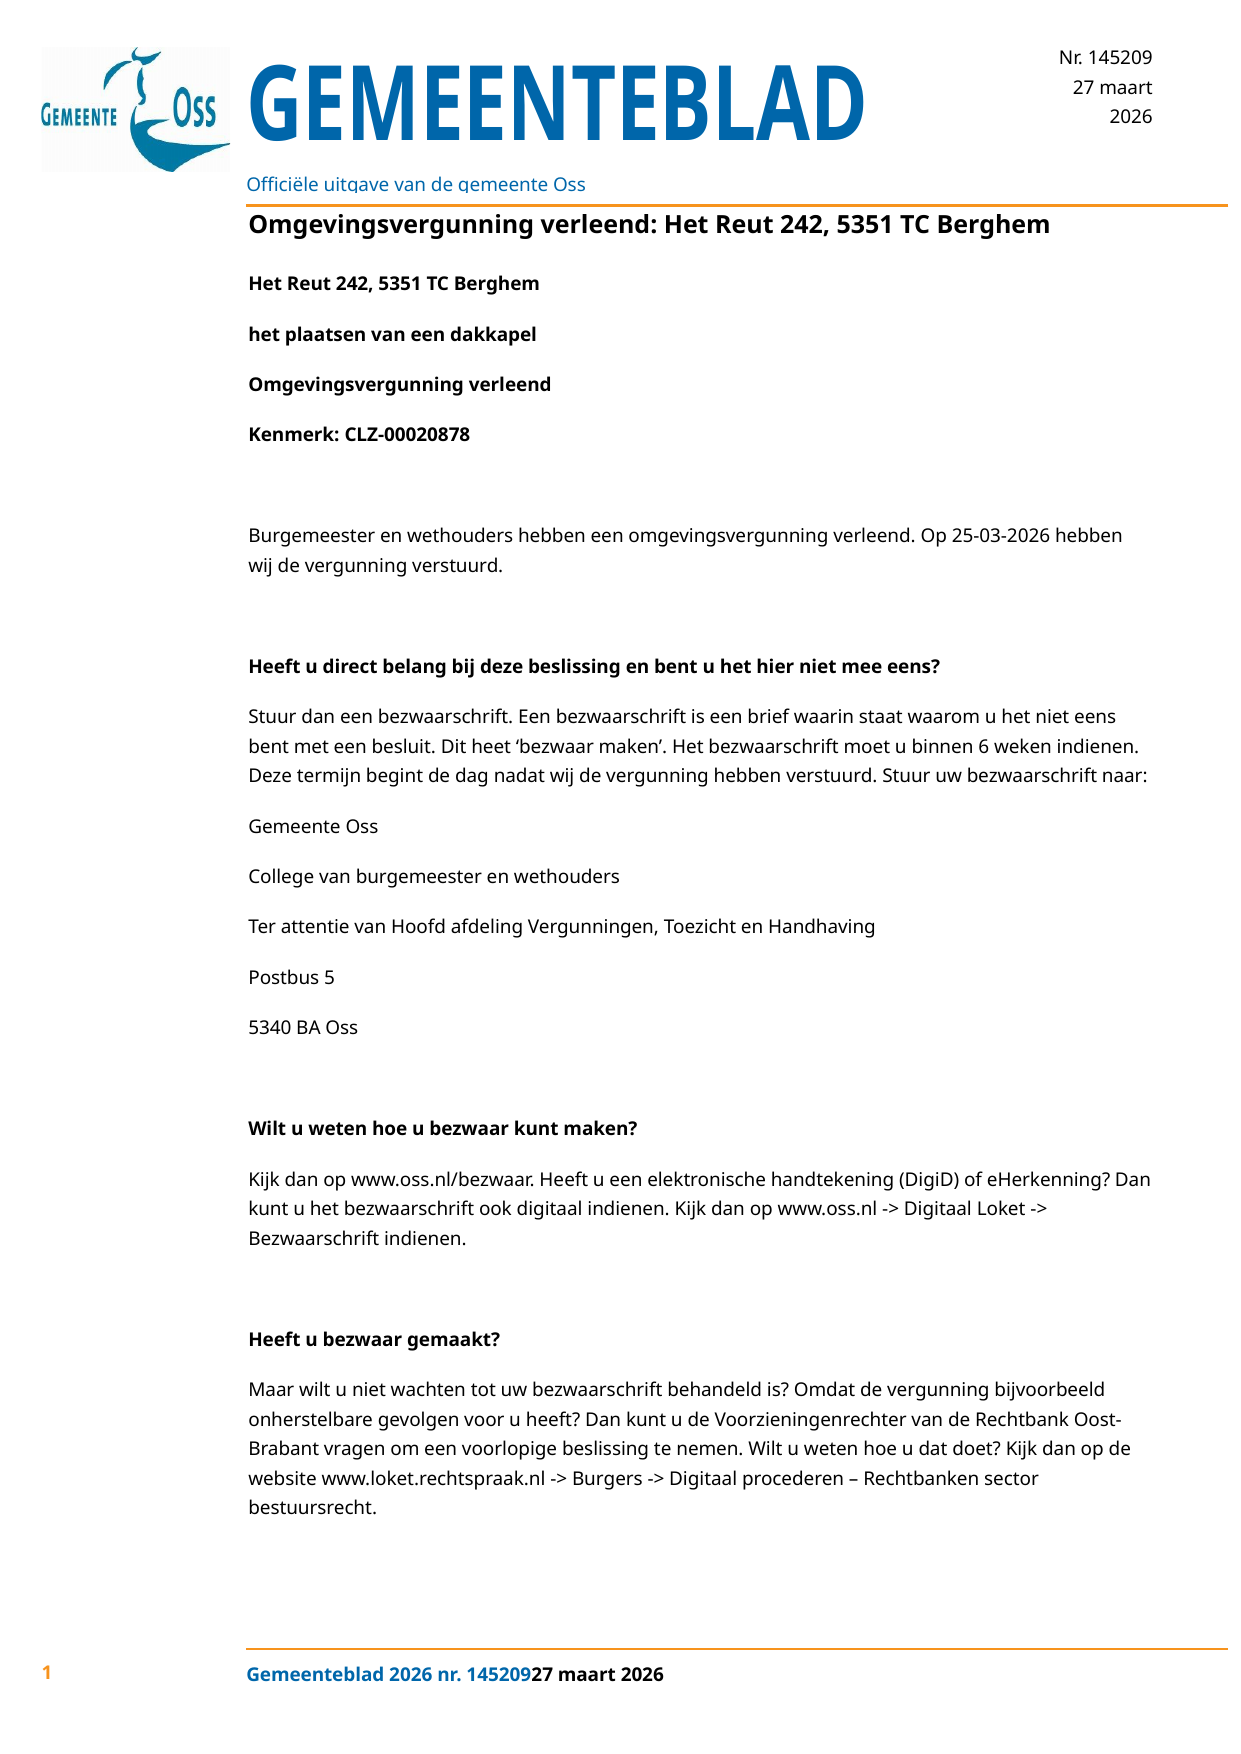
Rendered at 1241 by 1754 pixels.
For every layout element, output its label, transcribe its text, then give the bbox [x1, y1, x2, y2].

text Burgemeester en wethouders hebben een omgevingsvergunning verleend. Op 25-03-2026 hebben wij de vergunning verstuurd. [248, 522, 1152, 578]
text Kijk dan op www.oss.nl/bezwaar. Heeft u een elektronische handtekening (DigiD) of eHerkenning? Dan kunt u het bezwaarschrift ook digitaal indienen. Kijk dan op www.oss.nl -> Digitaal Loket -> Bezwaarschrift indienen. [248, 1166, 1152, 1251]
text Kenmerk: CLZ-00020878 [248, 422, 1152, 447]
picture [41, 47, 231, 172]
text Ter attentie van Hoofd afdeling Vergunningen, Toezicht en Handhaving [248, 914, 1152, 939]
text Omgevingsvergunning verleend: Het Reut 242, 5351 TC Berghem [248, 207, 1152, 241]
text Omgevingsvergunning verleend [248, 371, 1152, 397]
text 5340 BA Oss [248, 1014, 1152, 1040]
text Gemeente Oss [248, 813, 1152, 838]
text Wilt u weten hoe u bezwaar kunt maken? [248, 1115, 1152, 1141]
text Stuur dan een bezwaarschrift. Een bezwaarschrift is een brief waarin staat waarom u het niet eens bent met een besluit. Dit heet ‘bezwaar maken’. Het bezwaarschrift moet u binnen 6 weken indienen. Deze termijn begint de dag nadat wij de vergunning hebben verstuurd. Stuur uw bezwaarschrift naar: [248, 703, 1152, 788]
text het plaatsen van een dakkapel [248, 321, 1152, 346]
text Heeft u bezwaar gemaakt? [248, 1326, 1152, 1351]
text Maar wilt u niet wachten tot uw bezwaarschrift behandeld is? Omdat de vergunning bijvoorbeeld onherstelbare gevolgen voor u heeft? Dan kunt u de Voorzieningenrechter van de Rechtbank Oost-Brabant vragen om een voorlopige beslissing te nemen. Wilt u weten hoe u dat doet? Kijk dan op de website www.loket.rechtspraak.nl -> Burgers -> Digitaal procederen – Rechtbanken sector bestuursrecht. [248, 1376, 1152, 1520]
text Postbus 5 [248, 964, 1152, 990]
text Het Reut 242, 5351 TC Berghem [248, 270, 1152, 296]
text College van burgemeester en wethouders [248, 863, 1152, 889]
text Heeft u direct belang bij deze beslissing en bent u het hier niet mee eens? [248, 653, 1152, 678]
